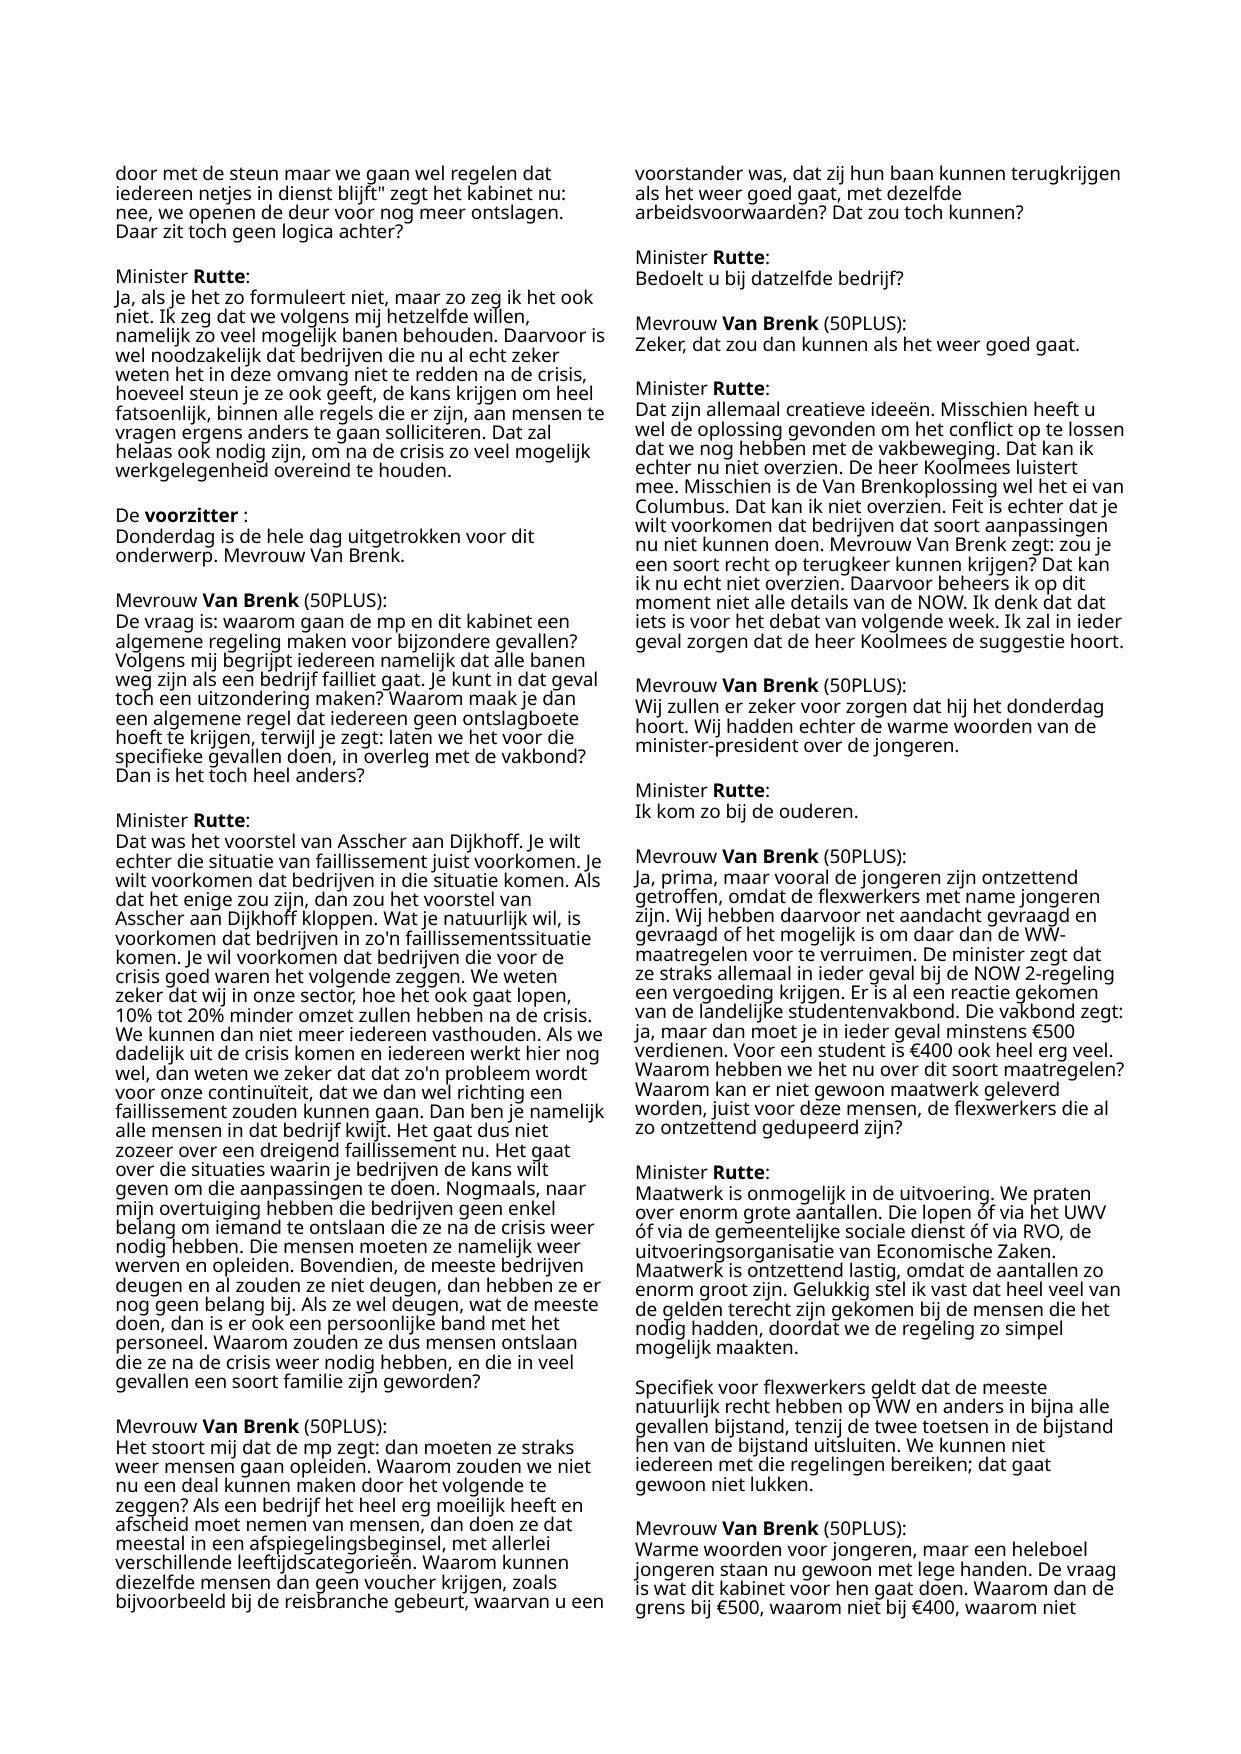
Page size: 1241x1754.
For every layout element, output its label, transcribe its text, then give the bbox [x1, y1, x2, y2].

text Wij zullen er zeker voor zorgen dat hij het donderdag hoort. Wij hadden echter de warme woorden van de minister-president over de jongeren. [635, 698, 1125, 756]
text Minister Rutte: [635, 244, 1125, 270]
text Maatwerk is onmogelijk in de uitvoering. We praten over enorm grote aantallen. Die lopen óf via het UWV óf via de gemeentelijke sociale dienst óf via RVO, de uitvoeringsorganisatie van Economische Zaken. Maatwerk is ontzettend lastig, omdat de aantallen zo enorm groot zijn. Gelukkig stel ik vast dat heel veel van de gelden terecht zijn gekomen bij de mensen die het nodig hadden, doordat we de regeling zo simpel mogelijk maakten. [635, 1185, 1125, 1358]
text Minister Rutte: [635, 1159, 1125, 1185]
text Mevrouw Van Brenk (50PLUS): [635, 843, 1125, 869]
text Mevrouw Van Brenk (50PLUS): [635, 673, 1125, 698]
text Specifiek voor flexwerkers geldt dat de meeste natuurlijk recht hebben op WW en anders in bijna alle gevallen bijstand, tenzij de twee toetsen in de bijstand hen van de bijstand uitsluiten. We kunnen niet iedereen met die regelingen bereiken; dat gaat gewoon niet lukken. [635, 1379, 1125, 1495]
text Warme woorden voor jongeren, maar een heleboel jongeren staan nu gewoon met lege handen. De vraag is wat dit kabinet voor hen gaat doen. Waarom dan de grens bij €500, waarom niet bij €400, waarom niet [635, 1541, 1125, 1618]
text Dat was het voorstel van Asscher aan Dijkhoff. Je wilt echter die situatie van faillissement juist voorkomen. Je wilt voorkomen dat bedrijven in die situatie komen. Als dat het enige zou zijn, dan zou het voorstel van Asscher aan Dijkhoff kloppen. Wat je natuurlijk wil, is voorkomen dat bedrijven in zo'n faillissementssituatie komen. Je wil voorkomen dat bedrijven die voor de crisis goed waren het volgende zeggen. We weten zeker dat wij in onze sector, hoe het ook gaat lopen, 10% tot 20% minder omzet zullen hebben na de crisis. We kunnen dan niet meer iedereen vasthouden. Als we dadelijk uit de crisis komen en iedereen werkt hier nog wel, dan weten we zeker dat dat zo'n probleem wordt voor onze continuïteit, dat we dan wel richting een faillissement zouden kunnen gaan. Dan ben je namelijk alle mensen in dat bedrijf kwijt. Het gaat dus niet zozeer over een dreigend faillissement nu. Het gaat over die situaties waarin je bedrijven de kans wilt geven om die aanpassingen te doen. Nogmaals, naar mijn overtuiging hebben die bedrijven geen enkel belang om iemand te ontslaan die ze na de crisis weer nodig hebben. Die mensen moeten ze namelijk weer werven en opleiden. Bovendien, de meeste bedrijven deugen en al zouden ze niet deugen, dan hebben ze er nog geen belang bij. Als ze wel deugen, wat de meeste doen, dan is er ook een persoonlijke band met het personeel. Waarom zouden ze dus mensen ontslaan die ze na de crisis weer nodig hebben, en die in veel gevallen een soort familie zijn geworden? [115, 833, 605, 1392]
text De voorzitter : [115, 502, 605, 528]
text Mevrouw Van Brenk (50PLUS): [635, 1516, 1125, 1541]
text Zeker, dat zou dan kunnen als het weer goed gaat. [635, 336, 1125, 355]
text Minister Rutte: [115, 263, 605, 289]
text Ja, als je het zo formuleert niet, maar zo zeg ik het ook niet. Ik zeg dat we volgens mij hetzelfde willen, namelijk zo veel mogelijk banen behouden. Daarvoor is wel noodzakelijk dat bedrijven die nu al echt zeker weten het in deze omvang niet te redden na de crisis, hoeveel steun je ze ook geeft, de kans krijgen om heel fatsoenlijk, binnen alle regels die er zijn, aan mensen te vragen ergens anders te gaan solliciteren. Dat zal helaas ook nodig zijn, om na de crisis zo veel mogelijk werkgelegenheid overeind te houden. [115, 289, 605, 482]
text Dat zijn allemaal creatieve ideeën. Misschien heeft u wel de oplossing gevonden om het conflict op te lossen dat we nog hebben met de vakbeweging. Dat kan ik echter nu niet overzien. De heer Koolmees luistert mee. Misschien is de Van Brenkoplossing wel het ei van Columbus. Dat kan ik niet overzien. Feit is echter dat je wilt voorkomen dat bedrijven dat soort aanpassingen nu niet kunnen doen. Mevrouw Van Brenk zegt: zou je een soort recht op terugkeer kunnen krijgen? Dat kan ik nu echt niet overzien. Daarvoor beheers ik op dit moment niet alle details van de NOW. Ik denk dat dat iets is voor het debat van volgende week. Ik zal in ieder geval zorgen dat de heer Koolmees de suggestie hoort. [635, 401, 1125, 652]
text door met de steun maar we gaan wel regelen dat iedereen netjes in dienst blijft" zegt het kabinet nu: nee, we openen de deur voor nog meer ontslagen. Daar zit toch geen logica achter? [115, 165, 605, 242]
text Donderdag is de hele dag uitgetrokken voor dit onderwerp. Mevrouw Van Brenk. [115, 528, 605, 567]
text Minister Rutte: [115, 808, 605, 833]
text Mevrouw Van Brenk (50PLUS): [635, 310, 1125, 336]
text Het stoort mij dat de mp zegt: dan moeten ze straks weer mensen gaan opleiden. Waarom zouden we niet nu een deal kunnen maken door het volgende te zeggen? Als een bedrijf het heel erg moeilijk heeft en afscheid moet nemen van mensen, dan doen ze dat meestal in een afspiegelingsbeginsel, met allerlei verschillende leeftijdscategorieën. Waarom kunnen diezelfde mensen dan geen voucher krijgen, zoals bijvoorbeeld bij de reisbranche gebeurt, waarvan u een [115, 1439, 605, 1612]
text De vraag is: waarom gaan de mp en dit kabinet een algemene regeling maken voor bijzondere gevallen? Volgens mij begrijpt iedereen namelijk dat alle banen weg zijn als een bedrijf failliet gaat. Je kunt in dat geval toch een uitzondering maken? Waarom maak je dan een algemene regel dat iedereen geen ontslagboete hoeft te krijgen, terwijl je zegt: laten we het voor die specifieke gevallen doen, in overleg met de vakbond? Dan is het toch heel anders? [115, 613, 605, 787]
text Mevrouw Van Brenk (50PLUS): [115, 1413, 605, 1439]
text Minister Rutte: [635, 376, 1125, 401]
text Bedoelt u bij datzelfde bedrijf? [635, 270, 1125, 289]
text Minister Rutte: [635, 777, 1125, 803]
text Ik kom zo bij de ouderen. [635, 803, 1125, 822]
text Mevrouw Van Brenk (50PLUS): [115, 588, 605, 613]
text Ja, prima, maar vooral de jongeren zijn ontzettend getroffen, omdat de flexwerkers met name jongeren zijn. Wij hebben daarvoor net aandacht gevraagd en gevraagd of het mogelijk is om daar dan de WW-maatregelen voor te verruimen. De minister zegt dat ze straks allemaal in ieder geval bij de NOW 2-regeling een vergoeding krijgen. Er is al een reactie gekomen van de landelijke studentenvakbond. Die vakbond zegt: ja, maar dan moet je in ieder geval minstens €500 verdienen. Voor een student is €400 ook heel erg veel. Waarom hebben we het nu over dit soort maatregelen? Waarom kan er niet gewoon maatwerk geleverd worden, juist voor deze mensen, de flexwerkers die al zo ontzettend gedupeerd zijn? [635, 869, 1125, 1138]
text voorstander was, dat zij hun baan kunnen terugkrijgen als het weer goed gaat, met dezelfde arbeidsvoorwaarden? Dat zou toch kunnen? [635, 165, 1125, 223]
